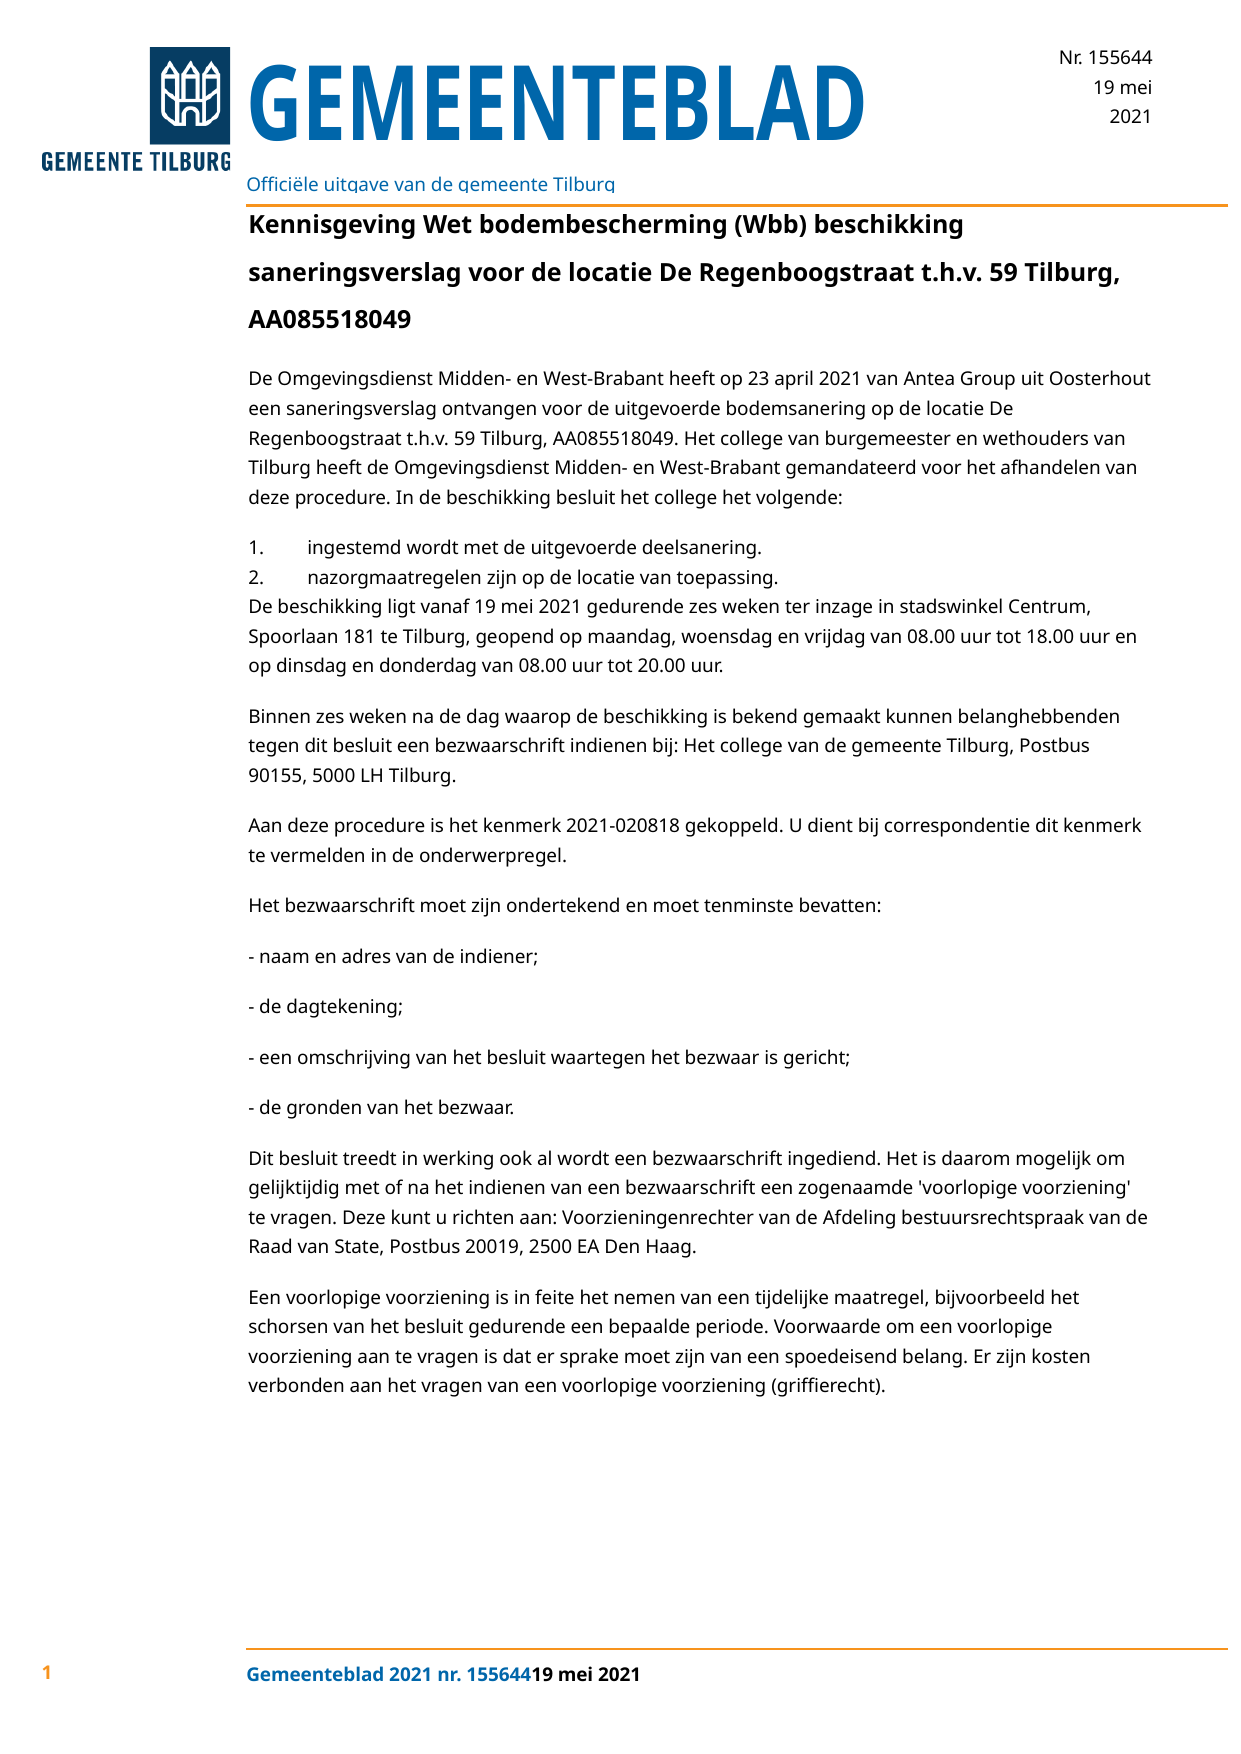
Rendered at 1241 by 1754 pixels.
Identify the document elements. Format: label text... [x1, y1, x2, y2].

text Kennisgeving Wet bodembescherming (Wbb) beschikking saneringsverslag voor de locatie De Regenboogstraat t.h.v. 59 Tilburg, AA085518049 [248, 207, 1152, 336]
list nazorgmaatregelen zijn op de locatie van toepassing. [248, 564, 1152, 589]
text Dit besluit treedt in werking ook al wordt een bezwaarschrift ingediend. Het is daarom mogelijk om gelijktijdig met of na het indienen van een bezwaarschrift een zogenaamde 'voorlopige voorziening' te vragen. Deze kunt u richten aan: Voorzieningenrechter van de Afdeling bestuursrechtspraak van de Raad van State, Postbus 20019, 2500 EA Den Haag. [248, 1145, 1152, 1259]
text De Omgevingsdienst Midden- en West-Brabant heeft op 23 april 2021 van Antea Group uit Oosterhout een saneringsverslag ontvangen voor de uitgevoerde bodemsanering op de locatie De Regenboogstraat t.h.v. 59 Tilburg, AA085518049. Het college van burgemeester en wethouders van Tilburg heeft de Omgevingsdienst Midden- en West-Brabant gemandateerd voor het afhandelen van deze procedure. In de beschikking besluit het college het volgende: [248, 366, 1152, 509]
text - een omschrijving van het besluit waartegen het bezwaar is gericht; [248, 1044, 1152, 1069]
text - naam en adres van de indiener; [248, 943, 1152, 969]
picture [41, 47, 231, 172]
text - de dagtekening; [248, 993, 1152, 1019]
text Aan deze procedure is het kenmerk 2021-020818 gekoppeld. U dient bij correspondentie dit kenmerk te vermelden in de onderwerpregel. [248, 813, 1152, 868]
text De beschikking ligt vanaf 19 mei 2021 gedurende zes weken ter inzage in stadswinkel Centrum, Spoorlaan 181 te Tilburg, geopend op maandag, woensdag en vrijdag van 08.00 uur tot 18.00 uur en op dinsdag en donderdag van 08.00 uur tot 20.00 uur. [248, 593, 1152, 678]
text Een voorlopige voorziening is in feite het nemen van een tijdelijke maatregel, bijvoorbeeld het schorsen van het besluit gedurende een bepaalde periode. Voorwaarde om een voorlopige voorziening aan te vragen is dat er sprake moet zijn van een spoedeisend belang. Er zijn kosten verbonden aan het vragen van een voorlopige voorziening (griffierecht). [248, 1284, 1152, 1398]
text Binnen zes weken na de dag waarop de beschikking is bekend gemaakt kunnen belanghebbenden tegen dit besluit een bezwaarschrift indienen bij: Het college van de gemeente Tilburg, Postbus 90155, 5000 LH Tilburg. [248, 703, 1152, 788]
text Het bezwaarschrift moet zijn ondertekend en moet tenminste bevatten: [248, 893, 1152, 918]
text - de gronden van het bezwaar. [248, 1094, 1152, 1120]
list ingestemd wordt met de uitgevoerde deelsanering. [248, 534, 1152, 560]
